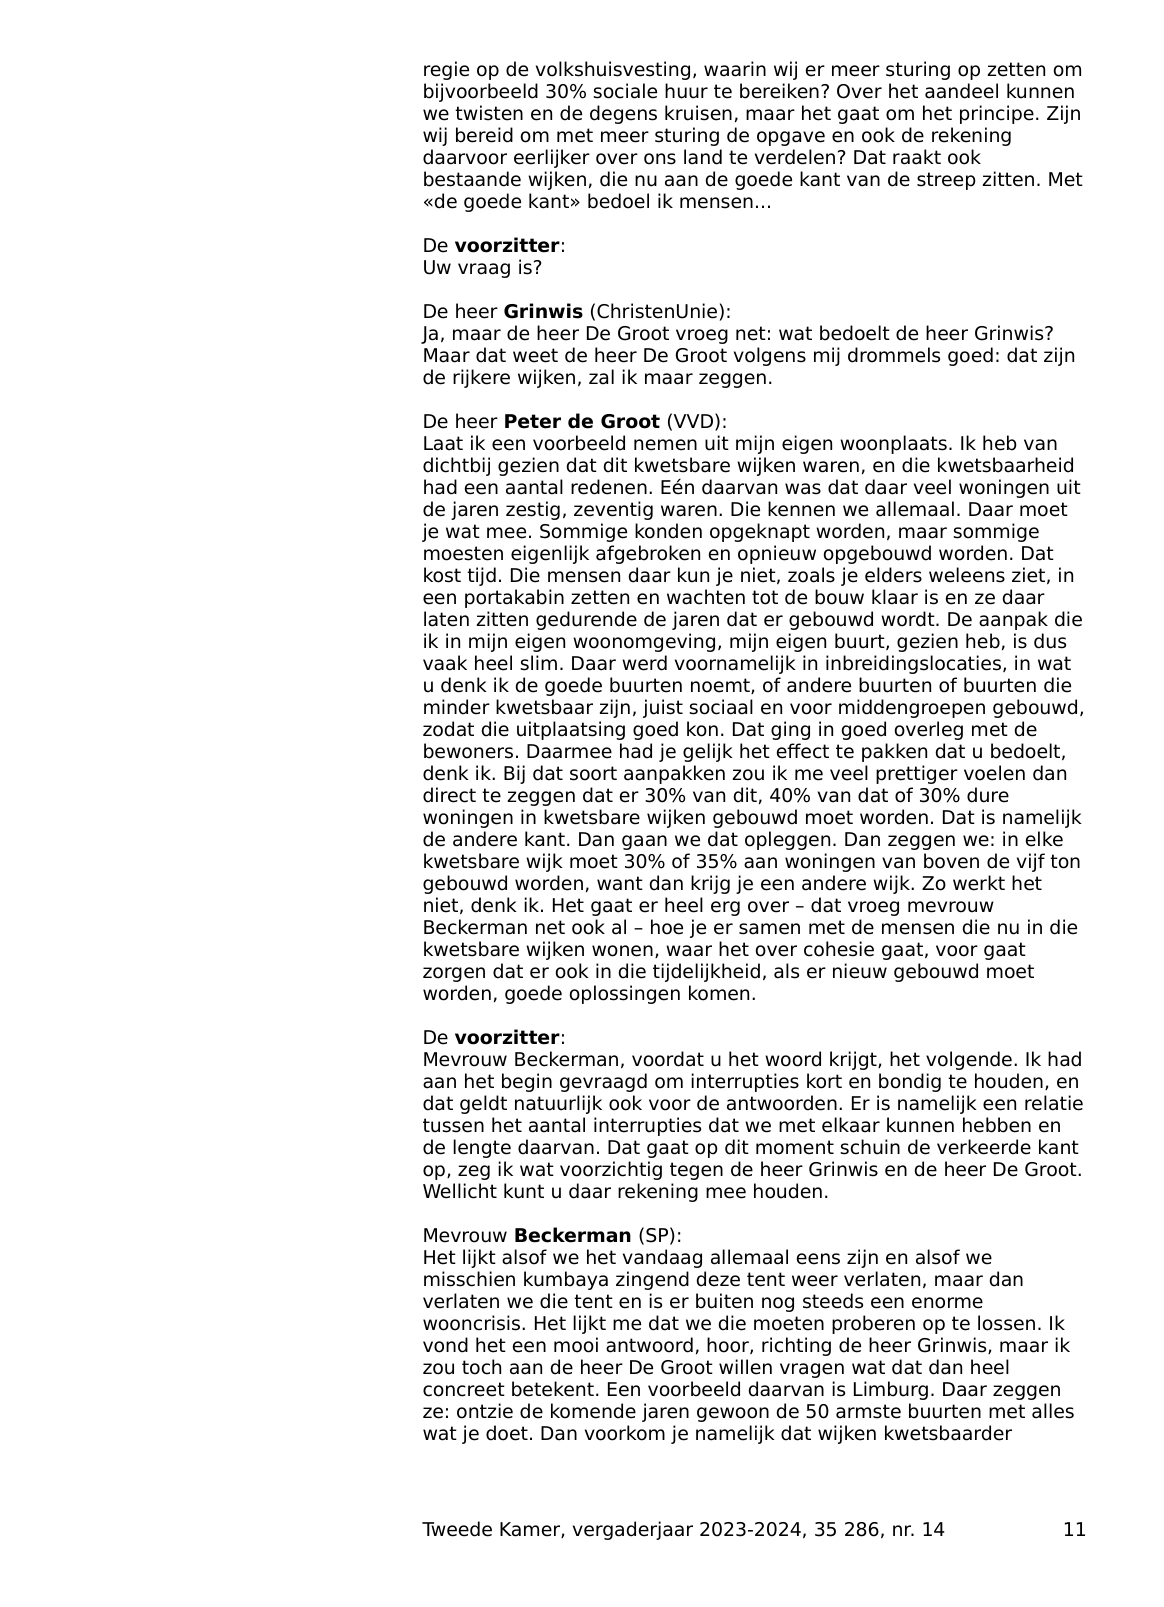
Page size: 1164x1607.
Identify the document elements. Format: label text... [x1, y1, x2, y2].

text De voorzitter: [422, 1027, 1087, 1049]
text Mevrouw Beckerman, voordat u het woord krijgt, het volgende. Ik had aan het begin gevraagd om interrupties kort en bondig te houden, en dat geldt natuurlijk ook voor de antwoorden. Er is namelijk een relatie tussen het aantal interrupties dat we met elkaar kunnen hebben en de lengte daarvan. Dat gaat op dit moment schuin de verkeerde kant op, zeg ik wat voorzichtig tegen de heer Grinwis en de heer De Groot. Wellicht kunt u daar rekening mee houden. [422, 1049, 1087, 1203]
text De heer Peter de Groot (VVD): [422, 411, 1087, 433]
text Ja, maar de heer De Groot vroeg net: wat bedoelt de heer Grinwis? Maar dat weet de heer De Groot volgens mij drommels goed: dat zijn de rijkere wijken, zal ik maar zeggen. [422, 323, 1087, 389]
text Het lijkt alsof we het vandaag allemaal eens zijn en alsof we misschien kumbaya zingend deze tent weer verlaten, maar dan verlaten we die tent en is er buiten nog steeds een enorme wooncrisis. Het lijkt me dat we die moeten proberen op te lossen. Ik vond het een mooi antwoord, hoor, richting de heer Grinwis, maar ik zou toch aan de heer De Groot willen vragen wat dat dan heel concreet betekent. Een voorbeeld daarvan is Limburg. Daar zeggen ze: ontzie de komende jaren gewoon de 50 armste buurten met alles wat je doet. Dan voorkom je namelijk dat wijken kwetsbaarder [422, 1247, 1087, 1445]
text Uw vraag is? [422, 257, 1087, 279]
text Laat ik een voorbeeld nemen uit mijn eigen woonplaats. Ik heb van dichtbij gezien dat dit kwetsbare wijken waren, en die kwetsbaarheid had een aantal redenen. Eén daarvan was dat daar veel woningen uit de jaren zestig, zeventig waren. Die kennen we allemaal. Daar moet je wat mee. Sommige konden opgeknapt worden, maar sommige moesten eigenlijk afgebroken en opnieuw opgebouwd worden. Dat kost tijd. Die mensen daar kun je niet, zoals je elders weleens ziet, in een portakabin zetten en wachten tot de bouw klaar is en ze daar laten zitten gedurende de jaren dat er gebouwd wordt. De aanpak die ik in mijn eigen woonomgeving, mijn eigen buurt, gezien heb, is dus vaak heel slim. Daar werd voornamelijk in inbreidingslocaties, in wat u denk ik de goede buurten noemt, of andere buurten of buurten die minder kwetsbaar zijn, juist sociaal en voor middengroepen gebouwd, zodat die uitplaatsing goed kon. Dat ging in goed overleg met de bewoners. Daarmee had je gelijk het effect te pakken dat u bedoelt, denk ik. Bij dat soort aanpakken zou ik me veel prettiger voelen dan direct te zeggen dat er 30% van dit, 40% van dat of 30% dure woningen in kwetsbare wijken gebouwd moet worden. Dat is namelijk de andere kant. Dan gaan we dat opleggen. Dan zeggen we: in elke kwetsbare wijk moet 30% of 35% aan woningen van boven de vijf ton gebouwd worden, want dan krijg je een andere wijk. Zo werkt het niet, denk ik. Het gaat er heel erg over – dat vroeg mevrouw Beckerman net ook al – hoe je er samen met de mensen die nu in die kwetsbare wijken wonen, waar het over cohesie gaat, voor gaat zorgen dat er ook in die tijdelijkheid, als er nieuw gebouwd moet worden, goede oplossingen komen. [422, 433, 1087, 1005]
text regie op de volkshuisvesting, waarin wij er meer sturing op zetten om bijvoorbeeld 30% sociale huur te bereiken? Over het aandeel kunnen we twisten en de degens kruisen, maar het gaat om het principe. Zijn wij bereid om met meer sturing de opgave en ook de rekening daarvoor eerlijker over ons land te verdelen? Dat raakt ook bestaande wijken, die nu aan de goede kant van de streep zitten. Met «de goede kant» bedoel ik mensen... [422, 59, 1087, 213]
text Mevrouw Beckerman (SP): [422, 1225, 1087, 1247]
text De voorzitter: [422, 235, 1087, 257]
text De heer Grinwis (ChristenUnie): [422, 301, 1087, 323]
